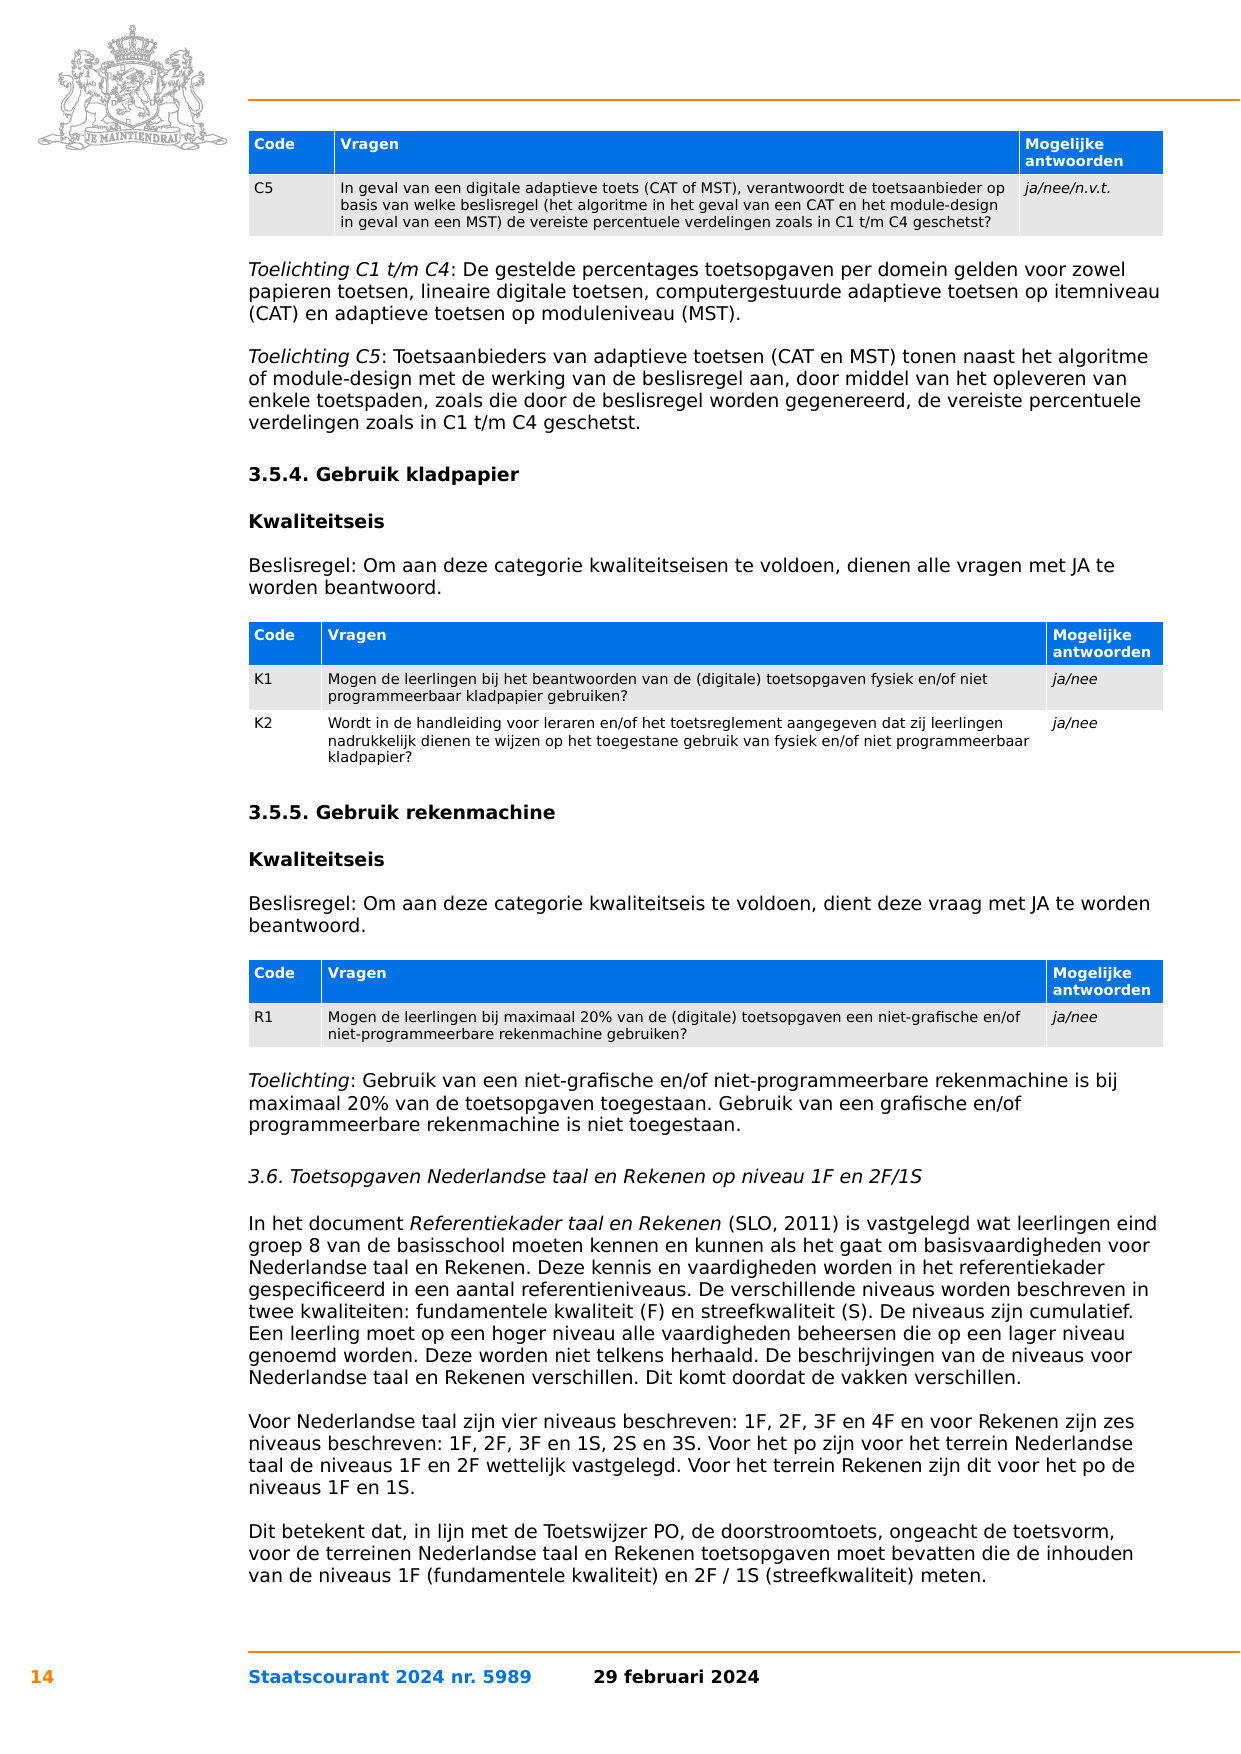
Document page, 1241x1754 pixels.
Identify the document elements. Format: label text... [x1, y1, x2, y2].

table_header Mogelijke antwoorden [1047, 960, 1163, 1003]
table_header Vragen [322, 622, 1046, 665]
table_header Vragen [322, 960, 1046, 1003]
text Beslisregel: Om aan deze categorie kwaliteitseis te voldoen, dient deze vraag met JA te worden beantwoord. [248, 893, 1163, 937]
text Dit betekent dat, in lijn met de Toetswijzer PO, de doorstroomtoets, ongeacht de toetsvorm, voor de terreinen Nederlandse taal en Rekenen toetsopgaven moet bevatten die de inhouden van de niveaus 1F (fundamentele kwaliteit) en 2F / 1S (streefkwaliteit) meten. [248, 1521, 1163, 1587]
table_cell R1 [249, 1004, 321, 1047]
table_header Vragen [335, 131, 1019, 174]
subtitle 3.5.4. Gebruik kladpapier [248, 464, 1163, 486]
subtitle Kwaliteitseis [248, 849, 1163, 871]
table_cell In geval van een digitale adaptieve toets (CAT of MST), verantwoordt de toetsaanbieder op basis van welke beslisregel (het algoritme in het geval van een CAT en het module-design in geval van een MST) de vereiste percentuele verdelingen zoals in C1 t/m C4 geschetst? [335, 175, 1019, 236]
table_cell ja/nee [1047, 666, 1163, 710]
text In het document Referentiekader taal en Rekenen (SLO, 2011) is vastgelegd wat leerlingen eind groep 8 van de basisschool moeten kennen en kunnen als het gaat om basisvaardigheden voor Nederlandse taal en Rekenen. Deze kennis en vaardigheden worden in het referentiekader gespecificeerd in een aantal referentieniveaus. De verschillende niveaus worden beschreven in twee kwaliteiten: fundamentele kwaliteit (F) en streefkwaliteit (S). De niveaus zijn cumulatief. Een leerling moet op een hoger niveau alle vaardigheden beheersen die op een lager niveau genoemd worden. Deze worden niet telkens herhaald. De beschrijvingen van de niveaus voor Nederlandse taal en Rekenen verschillen. Dit komt doordat de vakken verschillen. [248, 1213, 1163, 1389]
subtitle Kwaliteitseis [248, 511, 1163, 533]
table_cell ja/nee [1047, 1004, 1163, 1047]
table_cell Wordt in de handleiding voor leraren en/of het toetsreglement aangegeven dat zij leerlingen nadrukkelijk dienen te wijzen op het toegestane gebruik van fysiek en/of niet programmeerbaar kladpapier? [322, 711, 1046, 771]
text Toelichting C5: Toetsaanbieders van adaptieve toetsen (CAT en MST) tonen naast het algoritme of module-design met de werking van de beslisregel aan, door middel van het opleveren van enkele toetspaden, zoals die door de beslisregel worden gegenereerd, de vereiste percentuele verdelingen zoals in C1 t/m C4 geschetst. [248, 346, 1163, 434]
table_header Mogelijke antwoorden [1047, 622, 1163, 665]
text Beslisregel: Om aan deze categorie kwaliteitseisen te voldoen, dienen alle vragen met JA te worden beantwoord. [248, 555, 1163, 599]
table_header Code [249, 960, 321, 1003]
table_cell ja/nee/n.v.t. [1020, 175, 1163, 236]
table_cell C5 [249, 175, 334, 236]
table_header Code [249, 622, 321, 665]
subtitle 3.5.5. Gebruik rekenmachine [248, 802, 1163, 824]
table_header Mogelijke antwoorden [1020, 131, 1163, 174]
text Toelichting C1 t/m C4: De gestelde percentages toetsopgaven per domein gelden voor zowel papieren toetsen, lineaire digitale toetsen, computergestuurde adaptieve toetsen op itemniveau (CAT) en adaptieve toetsen op moduleniveau (MST). [248, 258, 1163, 324]
text Toelichting: Gebruik van een niet-grafische en/of niet-programmeerbare rekenmachine is bij maximaal 20% van de toetsopgaven toegestaan. Gebruik van een grafische en/of programmeerbare rekenmachine is niet toegestaan. [248, 1070, 1163, 1136]
table_cell Mogen de leerlingen bij maximaal 20% van de (digitale) toetsopgaven een niet-grafische en/of niet-programmeerbare rekenmachine gebruiken? [322, 1004, 1046, 1047]
text Voor Nederlandse taal zijn vier niveaus beschreven: 1F, 2F, 3F en 4F en voor Rekenen zijn zes niveaus beschreven: 1F, 2F, 3F en 1S, 2S en 3S. Voor het po zijn voor het terrein Nederlandse taal de niveaus 1F en 2F wettelijk vastgelegd. Voor het terrein Rekenen zijn dit voor het po de niveaus 1F en 1S. [248, 1411, 1163, 1499]
table_header Code [249, 131, 334, 174]
table_cell K1 [249, 666, 321, 710]
subtitle 3.6. Toetsopgaven Nederlandse taal en Rekenen op niveau 1F en 2F/1S [248, 1166, 1163, 1188]
picture [38, 25, 227, 150]
table_cell Mogen de leerlingen bij het beantwoorden van de (digitale) toetsopgaven fysiek en/of niet programmeerbaar kladpapier gebruiken? [322, 666, 1046, 710]
table_cell K2 [249, 711, 321, 771]
table_cell ja/nee [1047, 711, 1163, 771]
